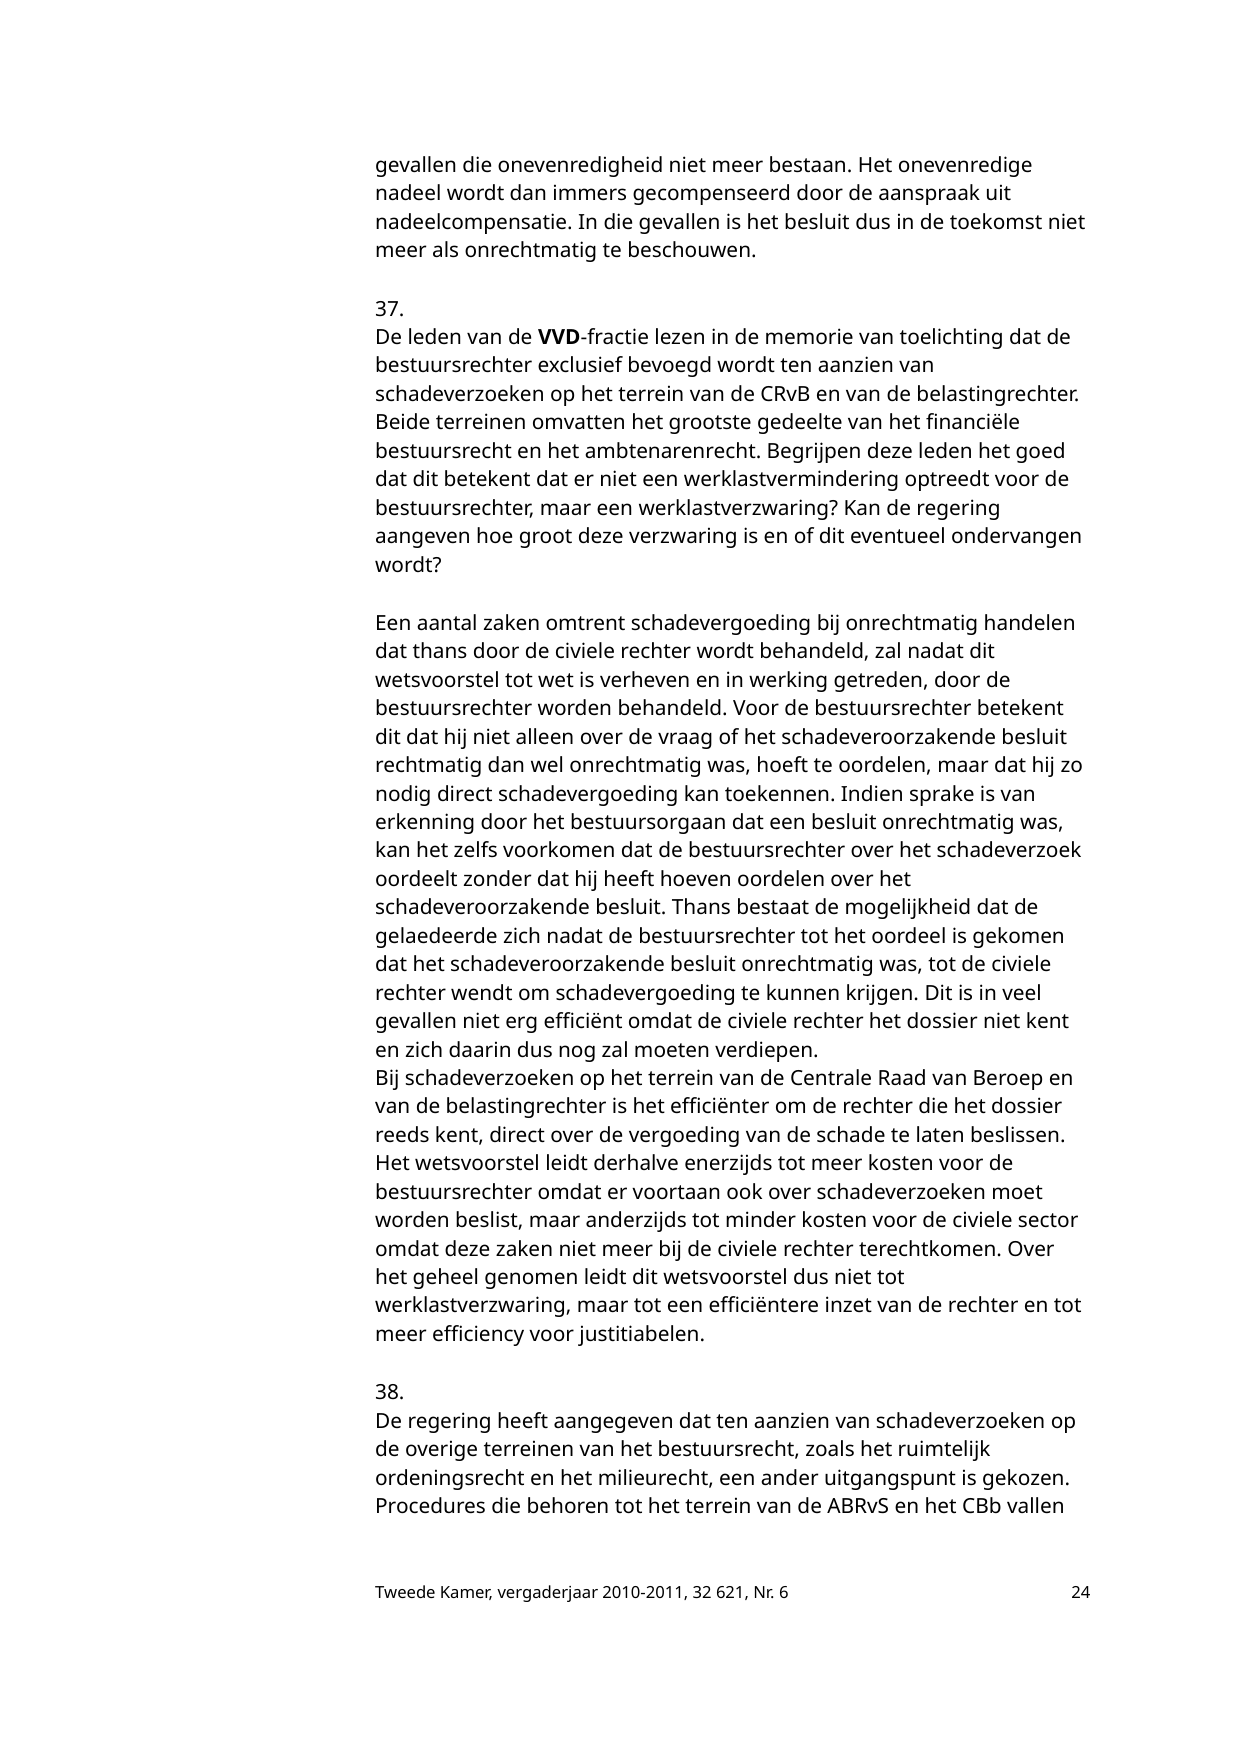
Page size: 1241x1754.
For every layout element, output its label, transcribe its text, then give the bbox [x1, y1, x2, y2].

text Een aantal zaken omtrent schadevergoeding bij onrechtmatig handelen dat thans door de civiele rechter wordt behandeld, zal nadat dit wetsvoorstel tot wet is verheven en in werking getreden, door de bestuursrechter worden behandeld. Voor de bestuursrechter betekent dit dat hij niet alleen over de vraag of het schadeveroorzakende besluit rechtmatig dan wel onrechtmatig was, hoeft te oordelen, maar dat hij zo nodig direct schadevergoeding kan toekennen. Indien sprake is van erkenning door het bestuursorgaan dat een besluit onrechtmatig was, kan het zelfs voorkomen dat de bestuursrechter over het schadeverzoek oordeelt zonder dat hij heeft hoeven oordelen over het schadeveroorzakende besluit. Thans bestaat de mogelijkheid dat de gelaedeerde zich nadat de bestuursrechter tot het oordeel is gekomen dat het schadeveroorzakende besluit onrechtmatig was, tot de civiele rechter wendt om schadevergoeding te kunnen krijgen. Dit is in veel gevallen niet erg efficiënt omdat de civiele rechter het dossier niet kent en zich daarin dus nog zal moeten verdiepen. [375, 608, 1090, 1063]
text De regering heeft aangegeven dat ten aanzien van schadeverzoeken op de overige terreinen van het bestuursrecht, zoals het ruimtelijk ordeningsrecht en het milieurecht, een ander uitgangspunt is gekozen. Procedures die behoren tot het terrein van de ABRvS en het CBb vallen [375, 1406, 1090, 1520]
text 37. [375, 294, 1090, 322]
text De leden van de VVD-fractie lezen in de memorie van toelichting dat de bestuursrechter exclusief bevoegd wordt ten aanzien van schadeverzoeken op het terrein van de CRvB en van de belastingrechter. Beide terreinen omvatten het grootste gedeelte van het financiële bestuursrecht en het ambtenarenrecht. Begrijpen deze leden het goed dat dit betekent dat er niet een werklastvermindering optreedt voor de bestuursrechter, maar een werklastverzwaring? Kan de regering aangeven hoe groot deze verzwaring is en of dit eventueel ondervangen wordt? [375, 322, 1090, 578]
text 38. [375, 1377, 1090, 1406]
text gevallen die onevenredigheid niet meer bestaan. Het onevenredige nadeel wordt dan immers gecompenseerd door de aanspraak uit nadeelcompensatie. In die gevallen is het besluit dus in de toekomst niet meer als onrechtmatig te beschouwen. [375, 150, 1090, 264]
text Bij schadeverzoeken op het terrein van de Centrale Raad van Beroep en van de belastingrechter is het efficiënter om de rechter die het dossier reeds kent, direct over de vergoeding van de schade te laten beslissen. Het wetsvoorstel leidt derhalve enerzijds tot meer kosten voor de bestuursrechter omdat er voortaan ook over schadeverzoeken moet worden beslist, maar anderzijds tot minder kosten voor de civiele sector omdat deze zaken niet meer bij de civiele rechter terechtkomen. Over het geheel genomen leidt dit wetsvoorstel dus niet tot werklastverzwaring, maar tot een efficiëntere inzet van de rechter en tot meer efficiency voor justitiabelen. [375, 1063, 1090, 1347]
